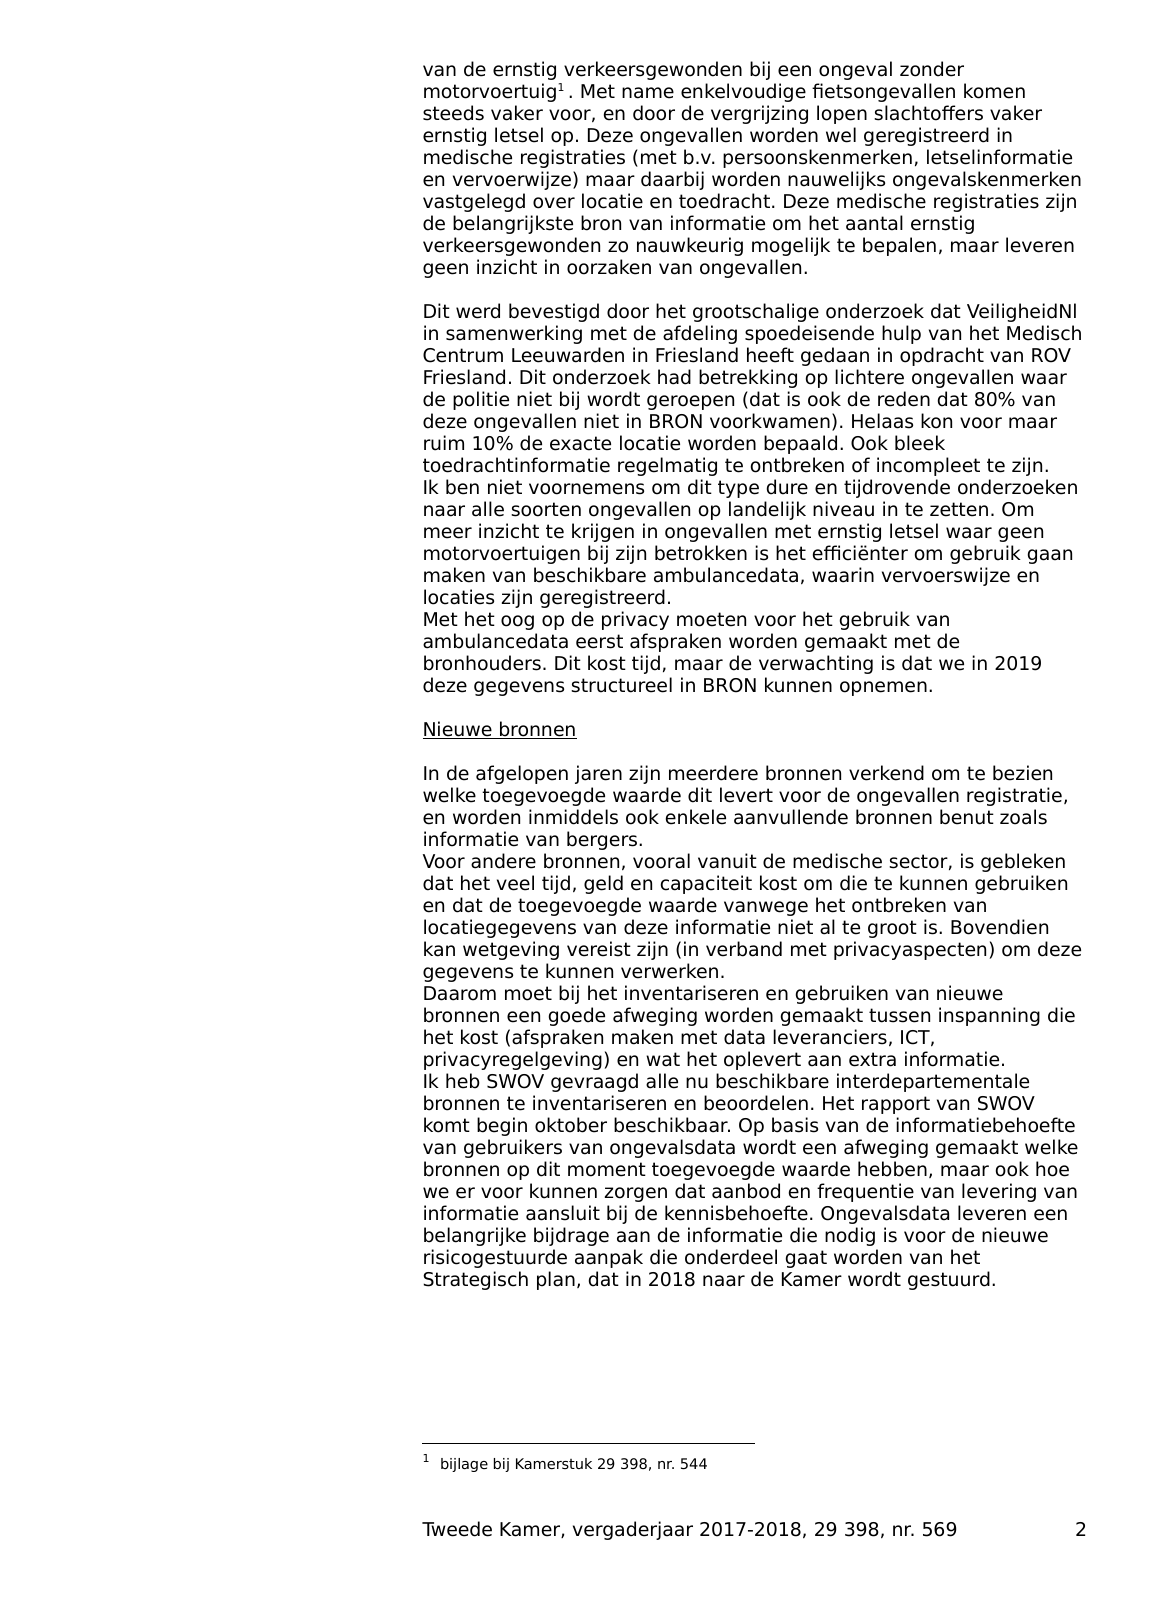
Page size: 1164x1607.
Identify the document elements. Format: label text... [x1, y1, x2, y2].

text Voor andere bronnen, vooral vanuit de medische sector, is gebleken dat het veel tijd, geld en capaciteit kost om die te kunnen gebruiken en dat de toegevoegde waarde vanwege het ontbreken van locatiegegevens van deze informatie niet al te groot is. Bovendien kan wetgeving vereist zijn (in verband met privacyaspecten) om deze gegevens te kunnen verwerken. [422, 851, 1087, 983]
text Dit werd bevestigd door het grootschalige onderzoek dat VeiligheidNl in samenwerking met de afdeling spoedeisende hulp van het Medisch Centrum Leeuwarden in Friesland heeft gedaan in opdracht van ROV Friesland. Dit onderzoek had betrekking op lichtere ongevallen waar de politie niet bij wordt geroepen (dat is ook de reden dat 80% van deze ongevallen niet in BRON voorkwamen). Helaas kon voor maar ruim 10% de exacte locatie worden bepaald. Ook bleek toedrachtinformatie regelmatig te ontbreken of incompleet te zijn. [422, 301, 1087, 477]
text Ik ben niet voornemens om dit type dure en tijdrovende onderzoeken naar alle soorten ongevallen op landelijk niveau in te zetten. Om meer inzicht te krijgen in ongevallen met ernstig letsel waar geen motorvoertuigen bij zijn betrokken is het efficiënter om gebruik gaan maken van beschikbare ambulancedata, waarin vervoerswijze en locaties zijn geregistreerd. [422, 477, 1087, 609]
text Daarom moet bij het inventariseren en gebruiken van nieuwe bronnen een goede afweging worden gemaakt tussen inspanning die het kost (afspraken maken met data leveranciers, ICT, privacyregelgeving) en wat het oplevert aan extra informatie. [422, 983, 1087, 1071]
text bijlage bij Kamerstuk 29 398, nr. 544 [422, 1452, 1087, 1474]
text Ik heb SWOV gevraagd alle nu beschikbare interdepartementale bronnen te inventariseren en beoordelen. Het rapport van SWOV komt begin oktober beschikbaar. Op basis van de informatiebehoefte van gebruikers van ongevalsdata wordt een afweging gemaakt welke bronnen op dit moment toegevoegde waarde hebben, maar ook hoe we er voor kunnen zorgen dat aanbod en frequentie van levering van informatie aansluit bij de kennisbehoefte. Ongevalsdata leveren een belangrijke bijdrage aan de informatie die nodig is voor de nieuwe risicogestuurde aanpak die onderdeel gaat worden van het Strategisch plan, dat in 2018 naar de Kamer wordt gestuurd. [422, 1071, 1087, 1291]
subtitle Nieuwe bronnen [422, 719, 1087, 741]
text In de afgelopen jaren zijn meerdere bronnen verkend om te bezien welke toegevoegde waarde dit levert voor de ongevallen registratie, en worden inmiddels ook enkele aanvullende bronnen benut zoals informatie van bergers. [422, 763, 1087, 851]
text van de ernstig verkeersgewonden bij een ongeval zonder motorvoertuig. Met name enkelvoudige fietsongevallen komen steeds vaker voor, en door de vergrijzing lopen slachtoffers vaker ernstig letsel op. Deze ongevallen worden wel geregistreerd in medische registraties (met b.v. persoonskenmerken, letselinformatie en vervoerwijze) maar daarbij worden nauwelijks ongevalskenmerken vastgelegd over locatie en toedracht. Deze medische registraties zijn de belangrijkste bron van informatie om het aantal ernstig verkeersgewonden zo nauwkeurig mogelijk te bepalen, maar leveren geen inzicht in oorzaken van ongevallen. [422, 59, 1087, 279]
text Met het oog op de privacy moeten voor het gebruik van ambulancedata eerst afspraken worden gemaakt met de bronhouders. Dit kost tijd, maar de verwachting is dat we in 2019 deze gegevens structureel in BRON kunnen opnemen. [422, 609, 1087, 697]
